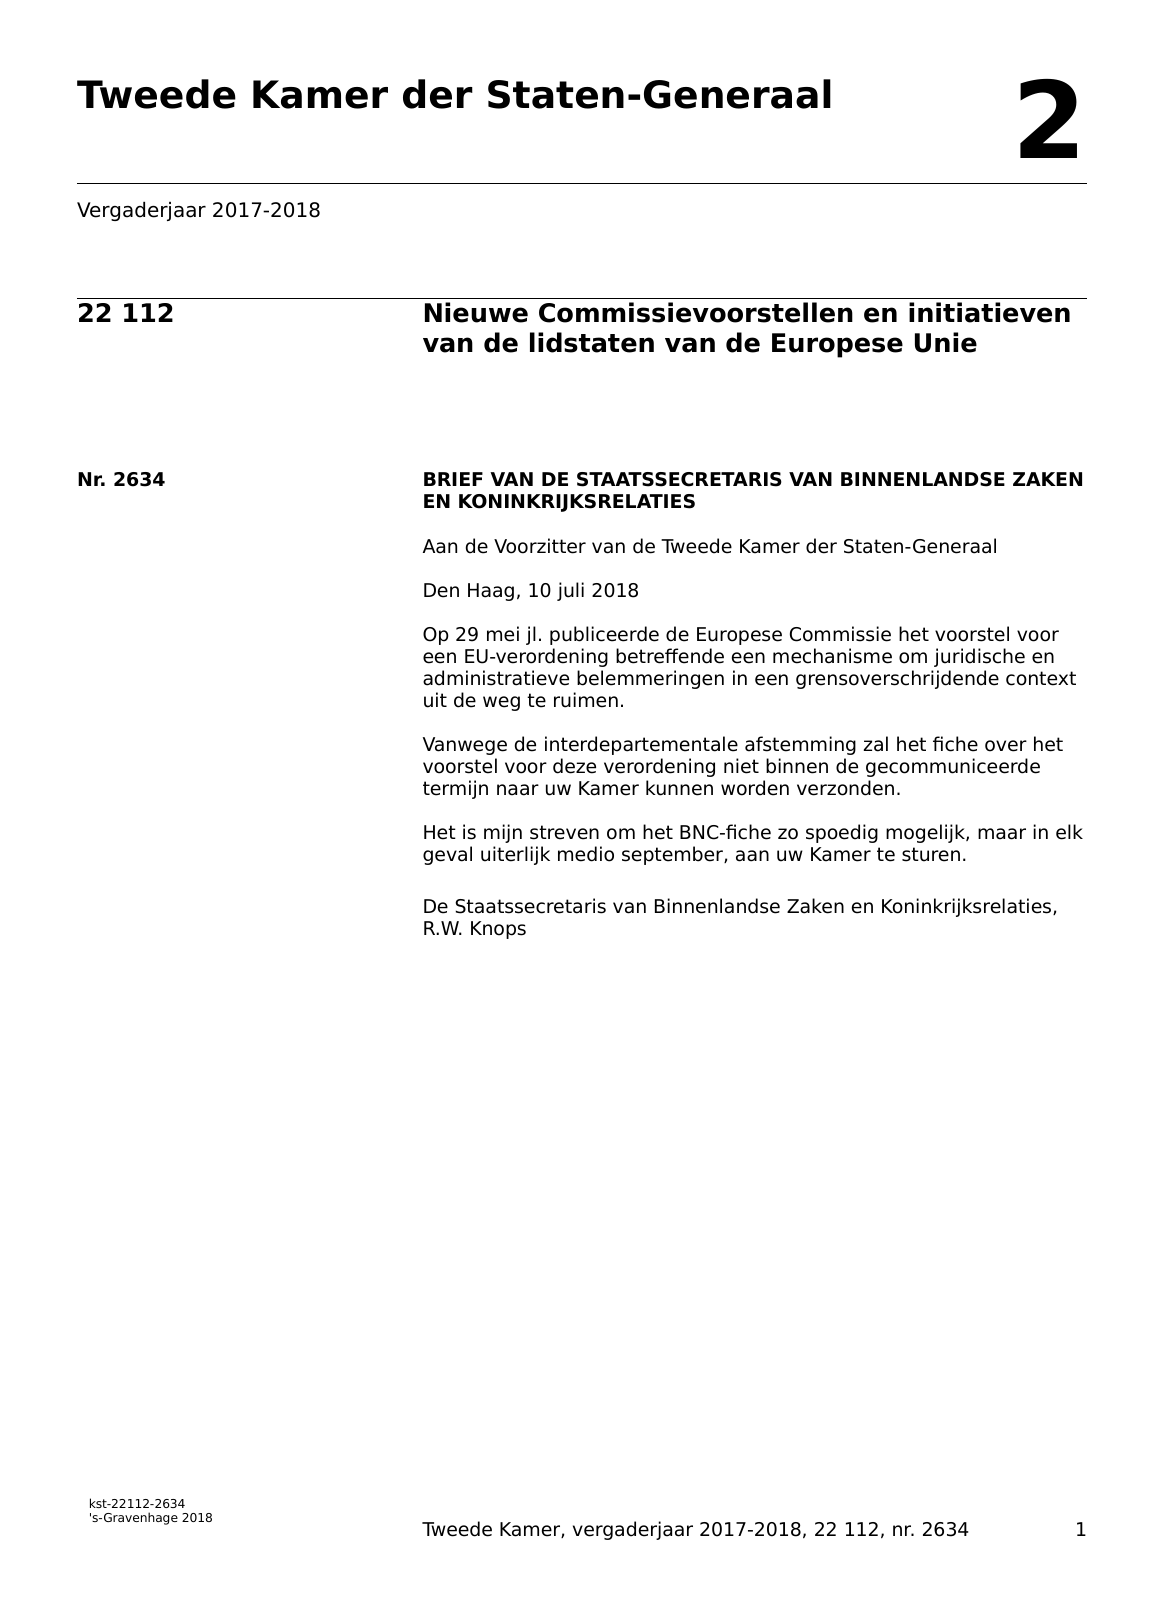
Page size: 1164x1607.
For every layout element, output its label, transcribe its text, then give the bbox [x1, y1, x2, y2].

subtitle Nr. 2634 BRIEF VAN DE STAATSSECRETARIS VAN BINNENLANDSE ZAKEN EN KONINKRIJKSRELATIES [77, 469, 1087, 513]
text Aan de Voorzitter van de Tweede Kamer der Staten-Generaal [422, 536, 1087, 557]
text Den Haag, 10 juli 2018 [422, 580, 1087, 602]
text kst-22112-2634 [88, 1497, 323, 1511]
text Het is mijn streven om het BNC-fiche zo spoedig mogelijk, maar in elk geval uiterlijk medio september, aan uw Kamer te sturen. [422, 822, 1087, 866]
text De Staatssecretaris van Binnenlandse Zaken en Koninkrijksrelaties, R.W. Knops [422, 896, 1087, 940]
table_header Tweede Kamer der Staten-Generaal [77, 59, 886, 183]
text Vanwege de interdepartementale afstemming zal het fiche over het voorstel voor deze verordening niet binnen de gecommuniceerde termijn naar uw Kamer kunnen worden verzonden. [422, 734, 1087, 800]
table_cell Vergaderjaar 2017-2018 [77, 184, 1087, 298]
subtitle 22 112 Nieuwe Commissievoorstellen en initiatieven van de lidstaten van de Europese Unie [77, 299, 1087, 358]
text Op 29 mei jl. publiceerde de Europese Commissie het voorstel voor een EU-verordening betreffende een mechanisme om juridische en administratieve belemmeringen in een grensoverschrijdende context uit de weg te ruimen. [422, 624, 1087, 712]
table_header 2 [886, 59, 1087, 183]
text 's-Gravenhage 2018 [88, 1511, 323, 1525]
